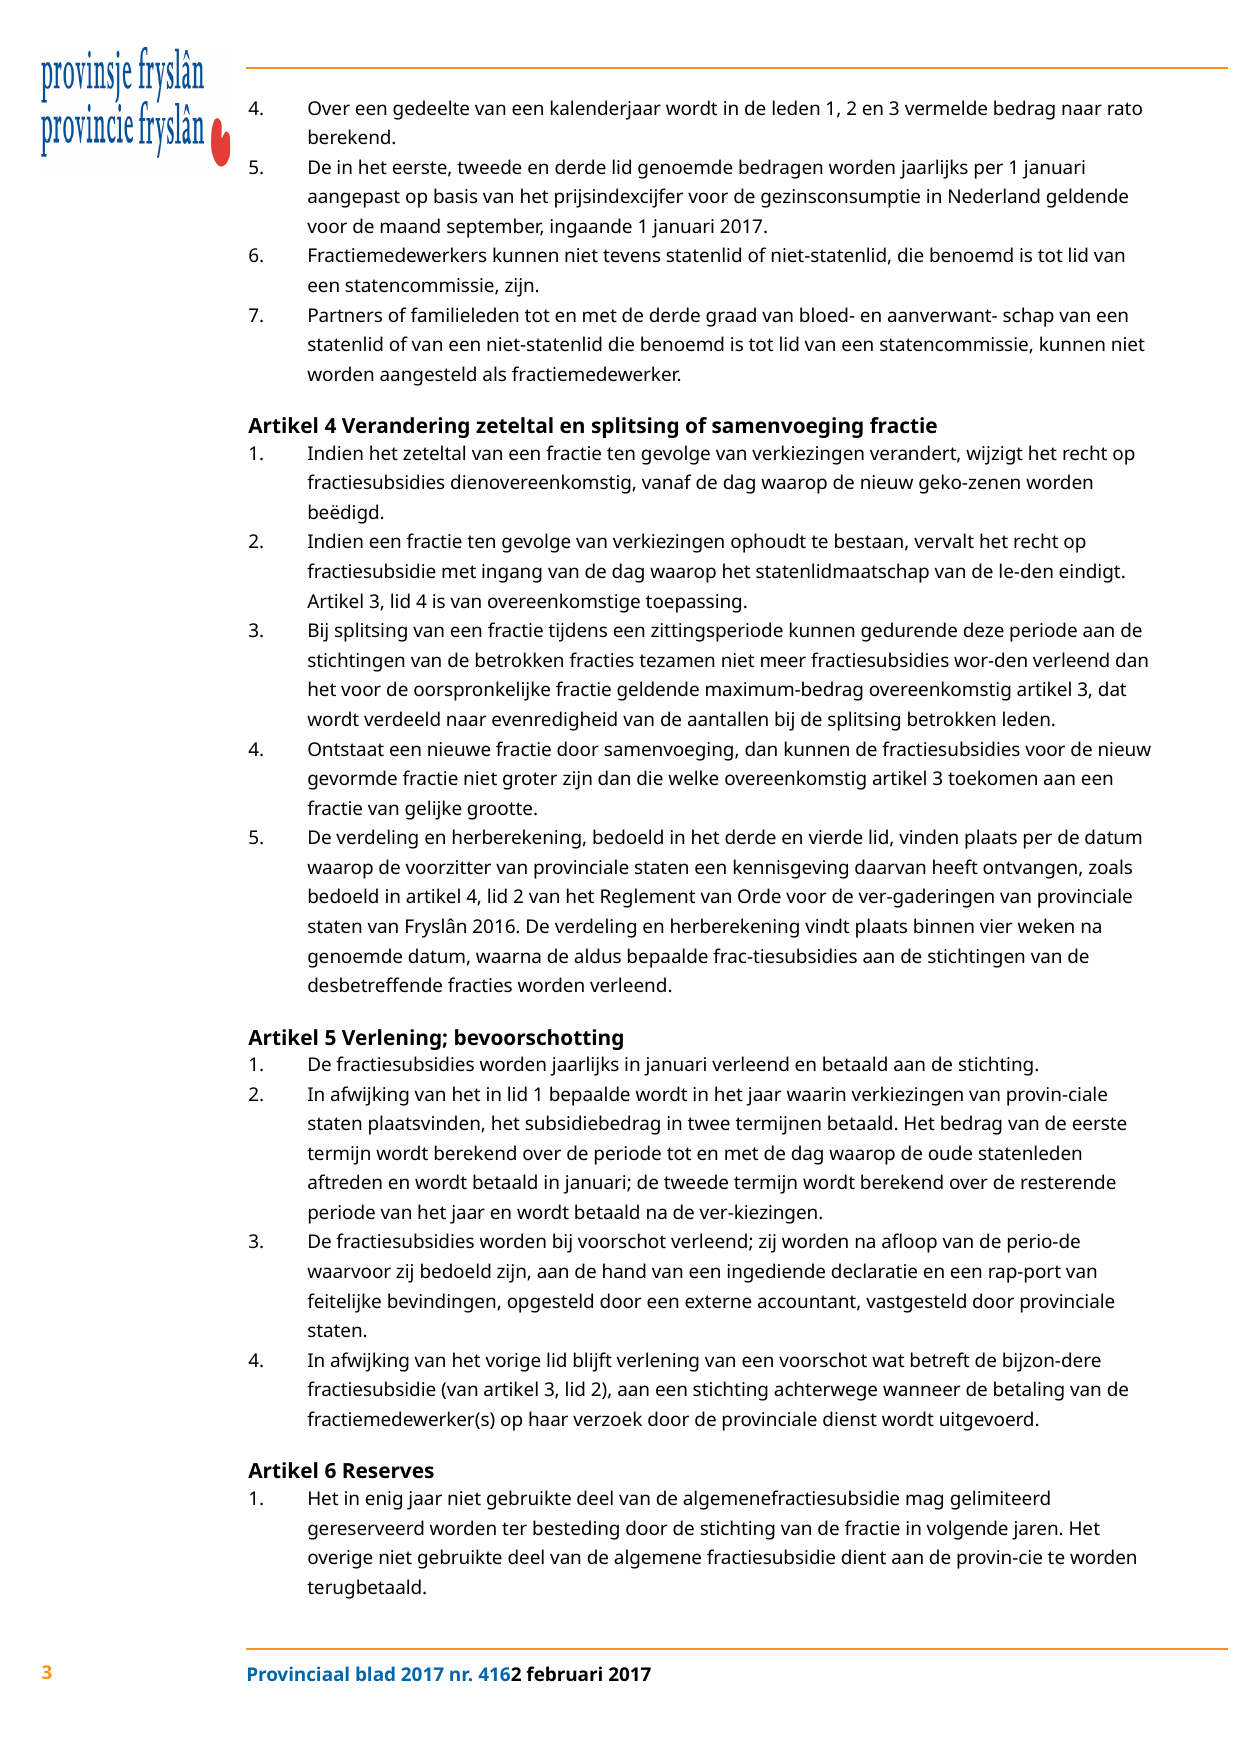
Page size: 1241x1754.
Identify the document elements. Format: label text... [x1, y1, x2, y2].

list Het in enig jaar niet gebruikte deel van de algemenefractiesubsidie mag gelimiteerd gereserveerd worden ter besteding door de stichting van de fractie in volgende jaren. Het overige niet gebruikte deel van de algemene fractiesubsidie dient aan de provin-cie te worden terugbetaald. [248, 1485, 1152, 1599]
list In afwijking van het in lid 1 bepaalde wordt in het jaar waarin verkiezingen van provin-ciale staten plaatsvinden, het subsidiebedrag in twee termijnen betaald. Het bedrag van de eerste termijn wordt berekend over de periode tot en met de dag waarop de oude statenleden aftreden en wordt betaald in januari; de tweede termijn wordt berekend over de resterende periode van het jaar en wordt betaald na de ver-kiezingen. [248, 1081, 1152, 1225]
list Bij splitsing van een fractie tijdens een zittingsperiode kunnen gedurende deze periode aan de stichtingen van de betrokken fracties tezamen niet meer fractiesubsidies wor-den verleend dan het voor de oorspronkelijke fractie geldende maximum-bedrag overeenkomstig artikel 3, dat wordt verdeeld naar evenredigheid van de aantallen bij de splitsing betrokken leden. [248, 617, 1152, 732]
list De fractiesubsidies worden bij voorschot verleend; zij worden na afloop van de perio-de waarvoor zij bedoeld zijn, aan de hand van een ingediende declaratie en een rap-port van feitelijke bevindingen, opgesteld door een externe accountant, vastgesteld door provinciale staten. [248, 1229, 1152, 1343]
text Artikel 5 Verlening; bevoorschotting [248, 1023, 1152, 1051]
list De in het eerste, tweede en derde lid genoemde bedragen worden jaarlijks per 1 januari aangepast op basis van het prijsindexcijfer voor de gezinsconsumptie in Nederland geldende voor de maand september, ingaande 1 januari 2017. [248, 154, 1152, 239]
text Artikel 6 Reserves [248, 1457, 1152, 1485]
list Indien een fractie ten gevolge van verkiezingen ophoudt te bestaan, vervalt het recht op fractiesubsidie met ingang van de dag waarop het statenlidmaatschap van de le-den eindigt. Artikel 3, lid 4 is van overeenkomstige toepassing. [248, 529, 1152, 613]
text Artikel 4 Verandering zeteltal en splitsing of samenvoeging fractie [248, 411, 1152, 440]
list In afwijking van het vorige lid blijft verlening van een voorschot wat betreft de bijzon-dere fractiesubsidie (van artikel 3, lid 2), aan een stichting achterwege wanneer de betaling van de fractiemedewerker(s) op haar verzoek door de provinciale dienst wordt uitgevoerd. [248, 1347, 1152, 1432]
list Fractiemedewerkers kunnen niet tevens statenlid of niet-statenlid, die benoemd is tot lid van een statencommissie, zijn. [248, 243, 1152, 298]
picture [41, 47, 231, 172]
list Indien het zeteltal van een fractie ten gevolge van verkiezingen verandert, wijzigt het recht op fractiesubsidies dienovereenkomstig, vanaf de dag waarop de nieuw geko-zenen worden beëdigd. [248, 440, 1152, 525]
list Ontstaat een nieuwe fractie door samenvoeging, dan kunnen de fractiesubsidies voor de nieuw gevormde fractie niet groter zijn dan die welke overeenkomstig artikel 3 toekomen aan een fractie van gelijke grootte. [248, 736, 1152, 821]
list De verdeling en herberekening, bedoeld in het derde en vierde lid, vinden plaats per de datum waarop de voorzitter van provinciale staten een kennisgeving daarvan heeft ontvangen, zoals bedoeld in artikel 4, lid 2 van het Reglement van Orde voor de ver-gaderingen van provinciale staten van Fryslân 2016. De verdeling en herberekening vindt plaats binnen vier weken na genoemde datum, waarna de aldus bepaalde frac-tiesubsidies aan de stichtingen van de desbetreffende fracties worden verleend. [248, 824, 1152, 998]
list Over een gedeelte van een kalenderjaar wordt in de leden 1, 2 en 3 vermelde bedrag naar rato berekend. [248, 95, 1152, 150]
list De fractiesubsidies worden jaarlijks in januari verleend en betaald aan de stichting. [248, 1051, 1152, 1077]
list Partners of familieleden tot en met de derde graad van bloed- en aanverwant- schap van een statenlid of van een niet-statenlid die benoemd is tot lid van een statencommissie, kunnen niet worden aangesteld als fractiemedewerker. [248, 302, 1152, 387]
